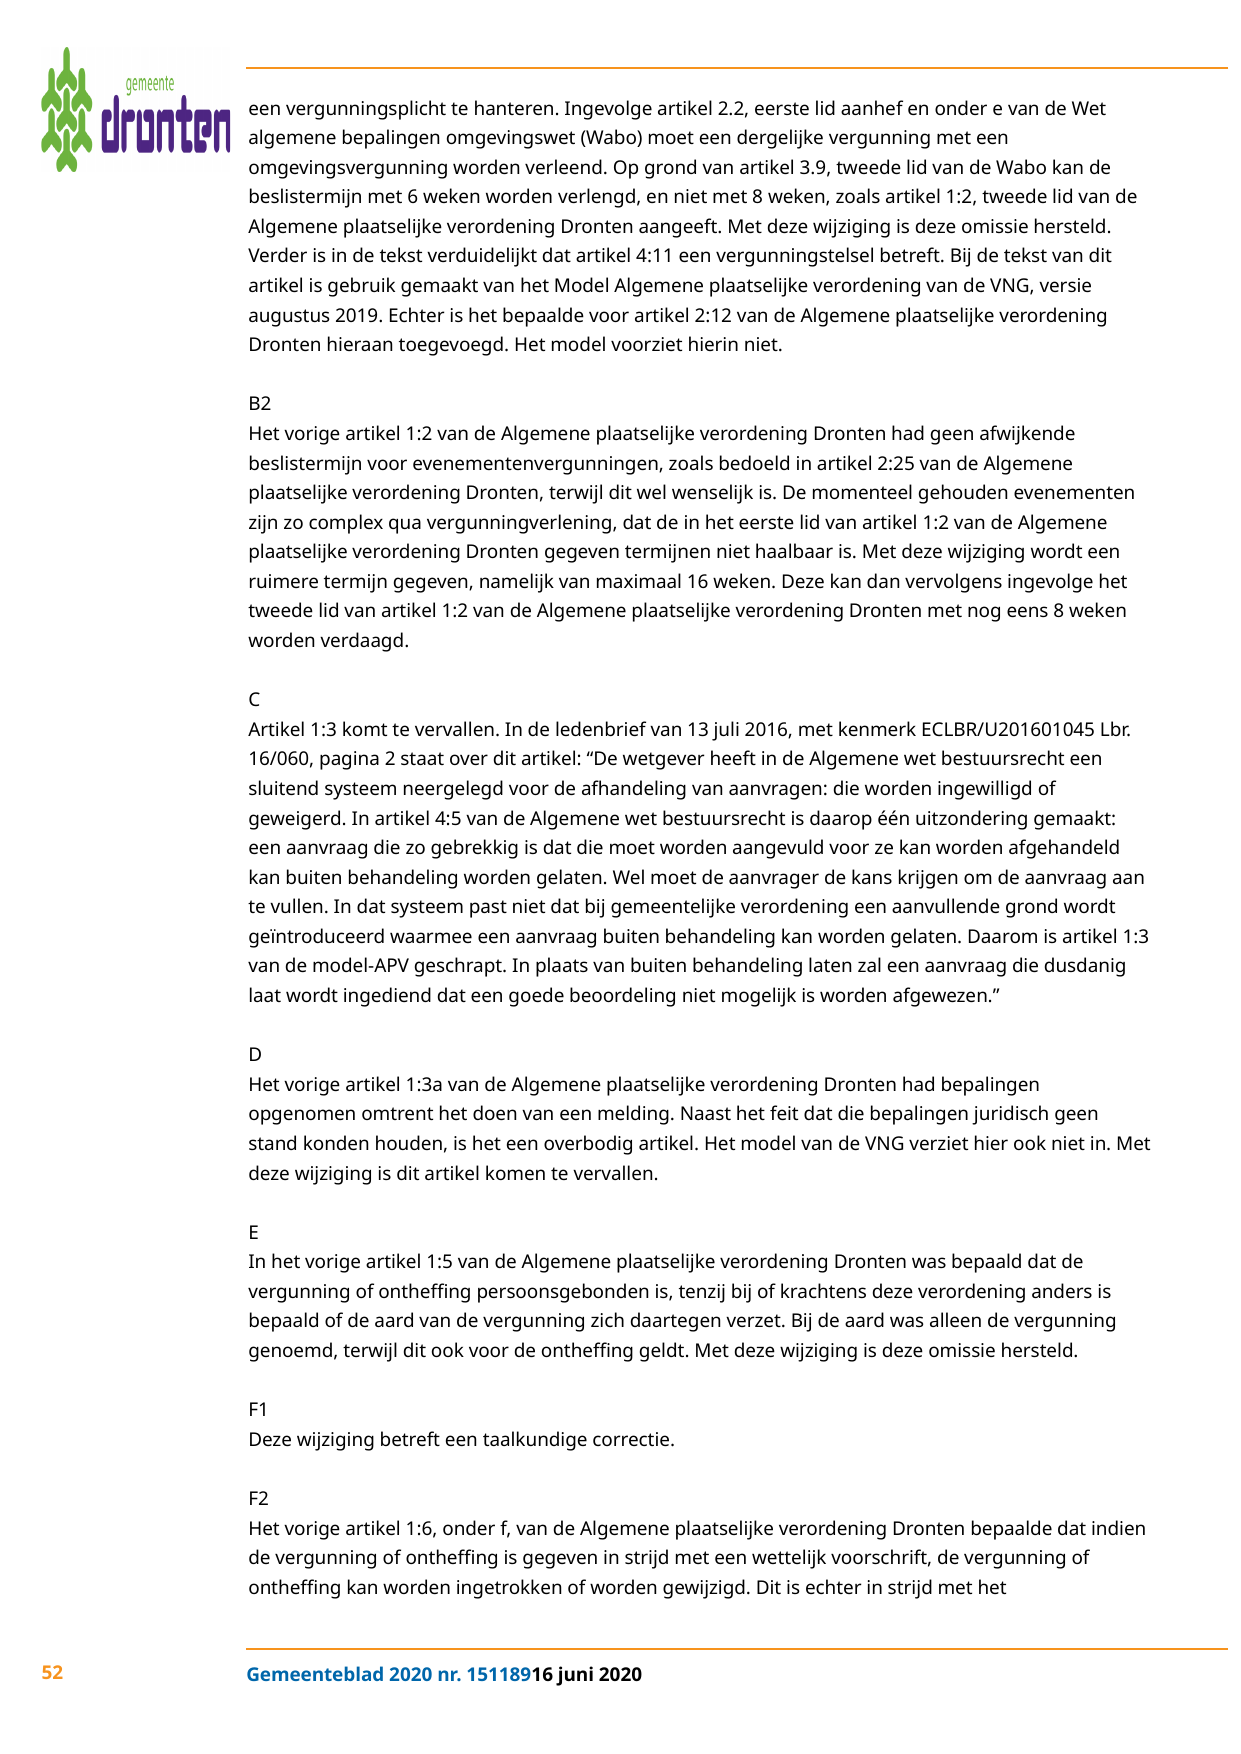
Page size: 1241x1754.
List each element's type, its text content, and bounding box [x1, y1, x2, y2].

text B2 [248, 391, 1152, 416]
text Het vorige artikel 1:3a van de Algemene plaatselijke verordening Dronten had bepalingen opgenomen omtrent het doen van een melding. Naast het feit dat die bepalingen juridisch geen stand konden houden, is het een overbodig artikel. Het model van de VNG verziet hier ook niet in. Met deze wijziging is dit artikel komen te vervallen. [248, 1071, 1152, 1186]
text F2 [248, 1485, 1152, 1511]
text F1 [248, 1396, 1152, 1422]
text Het vorige artikel 1:6, onder f, van de Algemene plaatselijke verordening Dronten bepaalde dat indien de vergunning of ontheffing is gegeven in strijd met een wettelijk voorschrift, de vergunning of ontheffing kan worden ingetrokken of worden gewijzigd. Dit is echter in strijd met het [248, 1515, 1152, 1600]
text D [248, 1041, 1152, 1067]
text E [248, 1219, 1152, 1245]
text Het vorige artikel 1:2 van de Algemene plaatselijke verordening Dronten had geen afwijkende beslistermijn voor evenementenvergunningen, zoals bedoeld in artikel 2:25 van de Algemene plaatselijke verordening Dronten, terwijl dit wel wenselijk is. De momenteel gehouden evenementen zijn zo complex qua vergunningverlening, dat de in het eerste lid van artikel 1:2 van de Algemene plaatselijke verordening Dronten gegeven termijnen niet haalbaar is. Met deze wijziging wordt een ruimere termijn gegeven, namelijk van maximaal 16 weken. Deze kan dan vervolgens ingevolge het tweede lid van artikel 1:2 van de Algemene plaatselijke verordening Dronten met nog eens 8 weken worden verdaagd. [248, 420, 1152, 653]
text Artikel 1:3 komt te vervallen. In de ledenbrief van 13 juli 2016, met kenmerk ECLBR/U201601045 Lbr. 16/060, pagina 2 staat over dit artikel: “De wetgever heeft in de Algemene wet bestuursrecht een sluitend systeem neergelegd voor de afhandeling van aanvragen: die worden ingewilligd of geweigerd. In artikel 4:5 van de Algemene wet bestuursrecht is daarop één uitzondering gemaakt: een aanvraag die zo gebrekkig is dat die moet worden aangevuld voor ze kan worden afgehandeld kan buiten behandeling worden gelaten. Wel moet de aanvrager de kans krijgen om de aanvraag aan te vullen. In dat systeem past niet dat bij gemeentelijke verordening een aanvullende grond wordt geïntroduceerd waarmee een aanvraag buiten behandeling kan worden gelaten. Daarom is artikel 1:3 van de model-APV geschrapt. In plaats van buiten behandeling laten zal een aanvraag die dusdanig laat wordt ingediend dat een goede beoordeling niet mogelijk is worden afgewezen.” [248, 716, 1152, 1008]
text C [248, 686, 1152, 712]
picture [41, 47, 231, 172]
text Deze wijziging betreft een taalkundige correctie. [248, 1426, 1152, 1452]
text een vergunningsplicht te hanteren. Ingevolge artikel 2.2, eerste lid aanhef en onder e van de Wet algemene bepalingen omgevingswet (Wabo) moet een dergelijke vergunning met een omgevingsvergunning worden verleend. Op grond van artikel 3.9, tweede lid van de Wabo kan de beslistermijn met 6 weken worden verlengd, en niet met 8 weken, zoals artikel 1:2, tweede lid van de Algemene plaatselijke verordening Dronten aangeeft. Met deze wijziging is deze omissie hersteld. Verder is in de tekst verduidelijkt dat artikel 4:11 een vergunningstelsel betreft. Bij de tekst van dit artikel is gebruik gemaakt van het Model Algemene plaatselijke verordening van de VNG, versie augustus 2019. Echter is het bepaalde voor artikel 2:12 van de Algemene plaatselijke verordening Dronten hieraan toegevoegd. Het model voorziet hierin niet. [248, 95, 1152, 357]
text In het vorige artikel 1:5 van de Algemene plaatselijke verordening Dronten was bepaald dat de vergunning of ontheffing persoonsgebonden is, tenzij bij of krachtens deze verordening anders is bepaald of de aard van de vergunning zich daartegen verzet. Bij de aard was alleen de vergunning genoemd, terwijl dit ook voor de ontheffing geldt. Met deze wijziging is deze omissie hersteld. [248, 1248, 1152, 1363]
